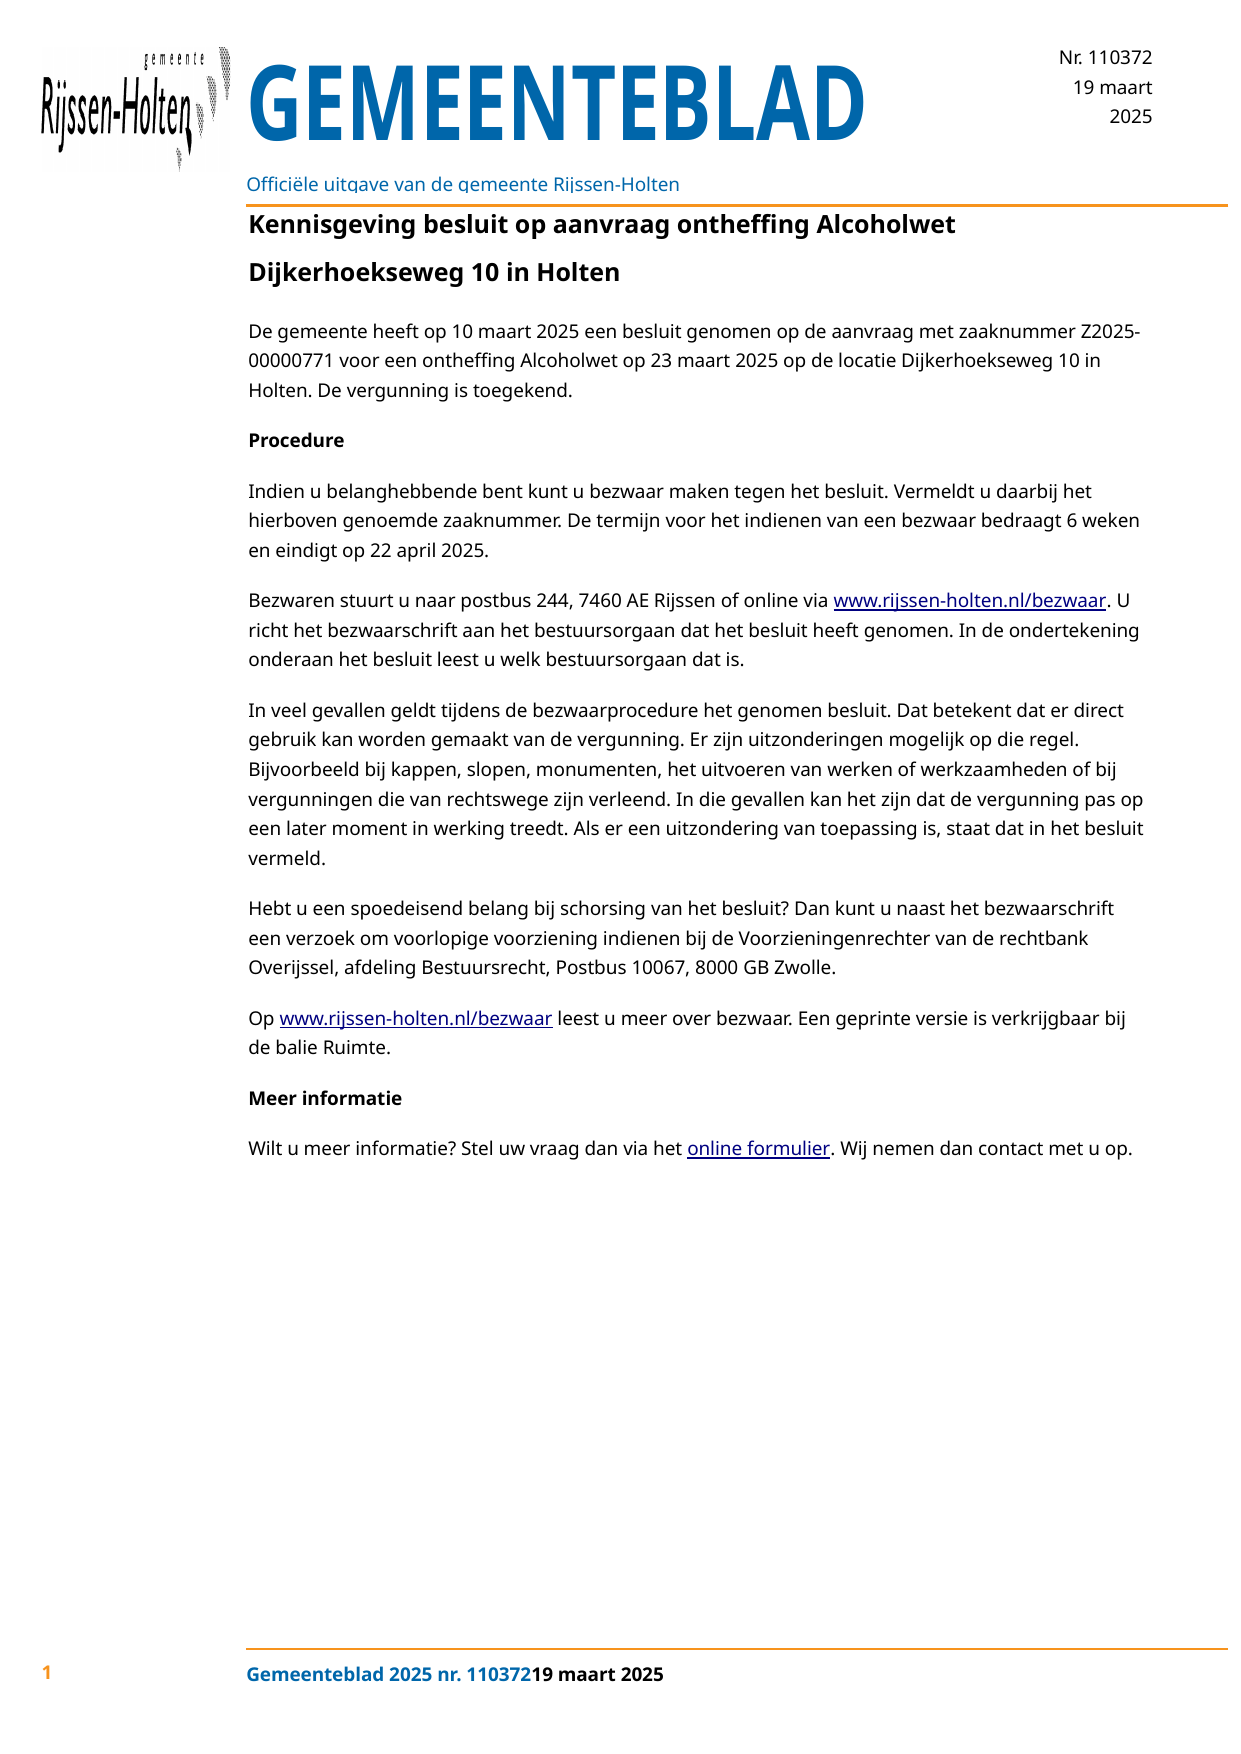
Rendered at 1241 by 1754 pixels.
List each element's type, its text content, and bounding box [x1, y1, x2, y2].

text In veel gevallen geldt tijdens de bezwaarprocedure het genomen besluit. Dat betekent dat er direct gebruik kan worden gemaakt van de vergunning. Er zijn uitzonderingen mogelijk op die regel. Bijvoorbeeld bij kappen, slopen, monumenten, het uitvoeren van werken of werkzaamheden of bij vergunningen die van rechtswege zijn verleend. In die gevallen kan het zijn dat de vergunning pas op een later moment in werking treedt. Als er een uitzondering van toepassing is, staat dat in het besluit vermeld. [248, 697, 1152, 871]
text Meer informatie [248, 1085, 1152, 1111]
text Bezwaren stuurt u naar postbus 244, 7460 AE Rijssen of online via www.rijssen-holten.nl/bezwaar. U richt het bezwaarschrift aan het bestuursorgaan dat het besluit heeft genomen. In de ondertekening onderaan het besluit leest u welk bestuursorgaan dat is. [248, 587, 1152, 672]
text Hebt u een spoedeisend belang bij schorsing van het besluit? Dan kunt u naast het bezwaarschrift een verzoek om voorlopige voorziening indienen bij de Voorzieningenrechter van de rechtbank Overijssel, afdeling Bestuursrecht, Postbus 10067, 8000 GB Zwolle. [248, 895, 1152, 980]
text Indien u belanghebbende bent kunt u bezwaar maken tegen het besluit. Vermeldt u daarbij het hierboven genoemde zaaknummer. De termijn voor het indienen van een bezwaar bedraagt 6 weken en eindigt op 22 april 2025. [248, 478, 1152, 563]
text Op www.rijssen-holten.nl/bezwaar leest u meer over bezwaar. Een geprinte versie is verkrijgbaar bij de balie Ruimte. [248, 1005, 1152, 1060]
text De gemeente heeft op 10 maart 2025 een besluit genomen op de aanvraag met zaaknummer Z2025-00000771 voor een ontheffing Alcoholwet op 23 maart 2025 op de locatie Dijkerhoekseweg 10 in Holten. De vergunning is toegekend. [248, 318, 1152, 403]
picture [41, 47, 231, 172]
text Procedure [248, 427, 1152, 453]
text Kennisgeving besluit op aanvraag ontheffing Alcoholwet Dijkerhoekseweg 10 in Holten [248, 207, 1152, 288]
text Wilt u meer informatie? Stel uw vraag dan via het online formulier. Wij nemen dan contact met u op. [248, 1135, 1152, 1161]
